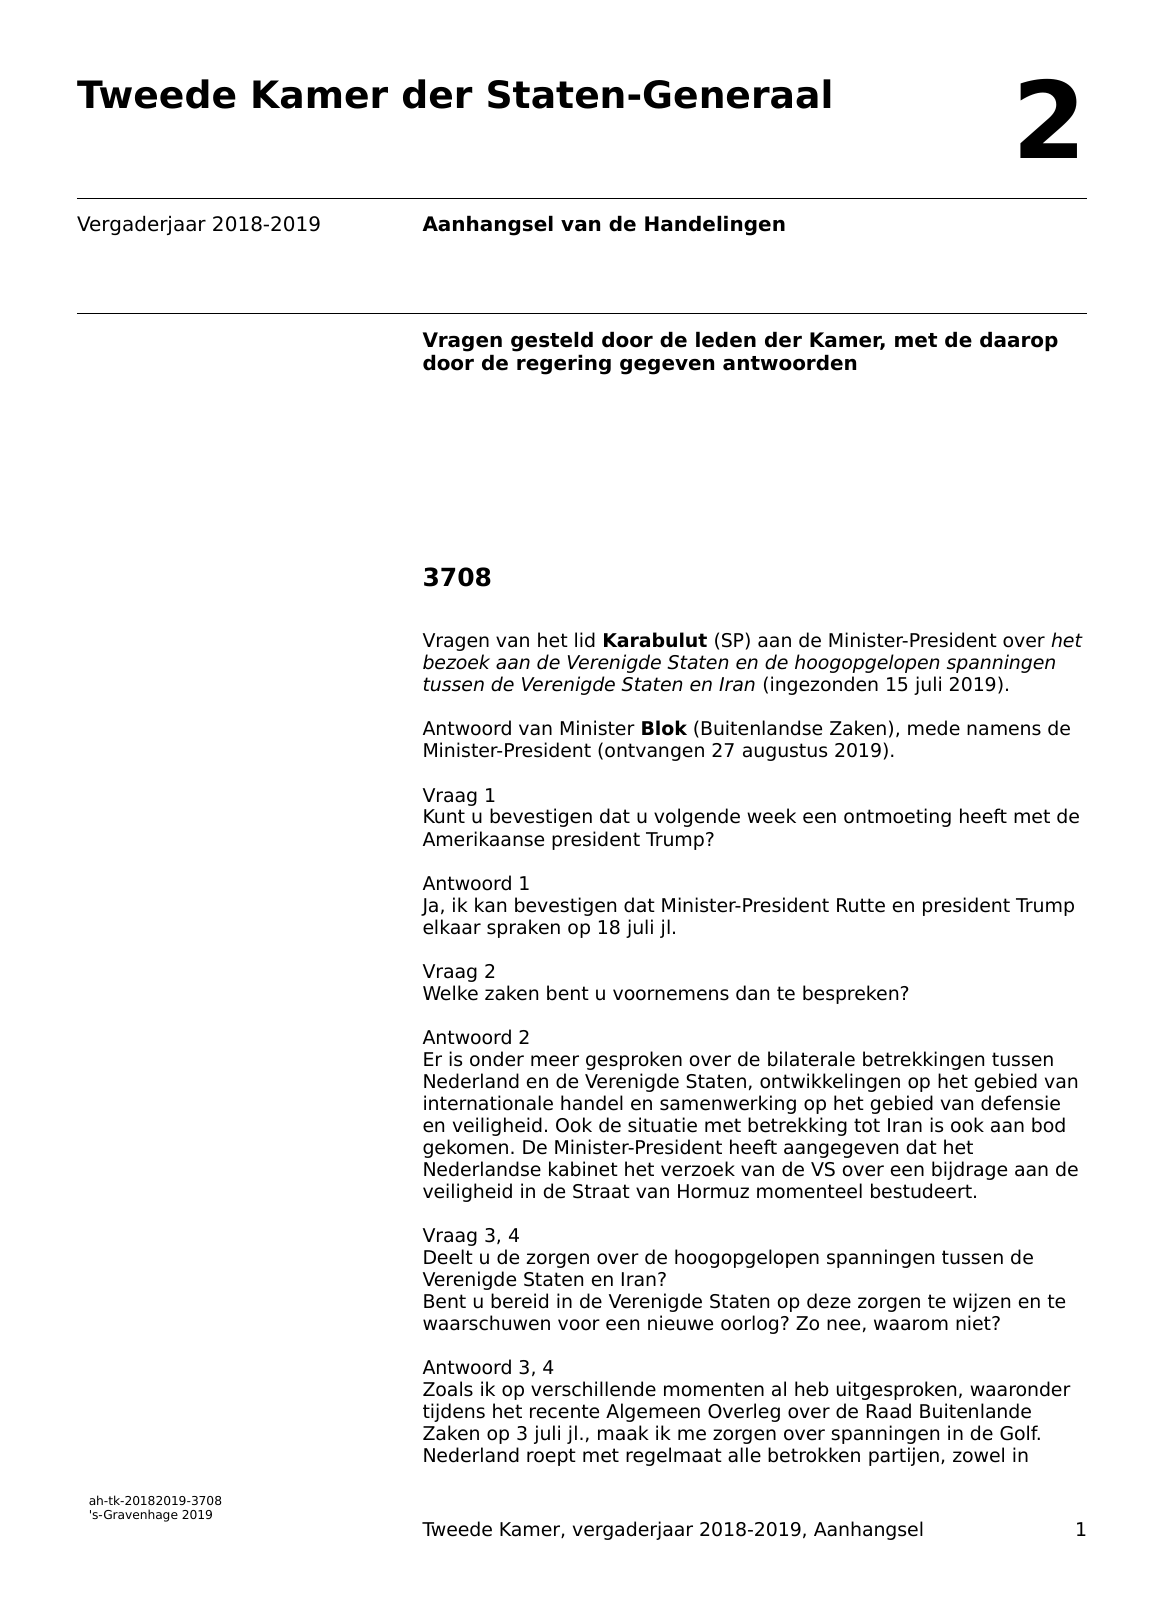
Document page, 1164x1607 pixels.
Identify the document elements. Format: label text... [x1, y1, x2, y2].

text ah-tk-20182019-3708 [88, 1494, 323, 1508]
table_cell Vragen gesteld door de leden der Kamer, met de daarop door de regering gegeven antwoorden [422, 314, 1087, 375]
text Zoals ik op verschillende momenten al heb uitgesproken, waaronder tijdens het recente Algemeen Overleg over de Raad Buitenlande Zaken op 3 juli jl., maak ik me zorgen over spanningen in de Golf. Nederland roept met regelmaat alle betrokken partijen, zowel in [422, 1379, 1087, 1467]
table_cell Vergaderjaar 2018-2019 [77, 199, 422, 313]
text Er is onder meer gesproken over de bilaterale betrekkingen tussen Nederland en de Verenigde Staten, ontwikkelingen op het gebied van internationale handel en samenwerking op het gebied van defensie en veiligheid. Ook de situatie met betrekking tot Iran is ook aan bod gekomen. De Minister-President heeft aangegeven dat het Nederlandse kabinet het verzoek van de VS over een bijdrage aan de veiligheid in de Straat van Hormuz momenteel bestudeert. [422, 1049, 1087, 1203]
text Deelt u de zorgen over de hoogopgelopen spanningen tussen de Verenigde Staten en Iran? [422, 1247, 1087, 1291]
text Kunt u bevestigen dat u volgende week een ontmoeting heeft met de Amerikaanse president Trump? [422, 806, 1087, 850]
table_header Tweede Kamer der Staten-Generaal [77, 59, 886, 198]
text Vraag 1 [422, 784, 1087, 806]
text Bent u bereid in de Verenigde Staten op deze zorgen te wijzen en te waarschuwen voor een nieuwe oorlog? Zo nee, waarom niet? [422, 1291, 1087, 1335]
text Welke zaken bent u voornemens dan te bespreken? [422, 983, 1087, 1005]
text Vraag 2 [422, 961, 1087, 983]
table_cell [77, 314, 422, 375]
text Vraag 3, 4 [422, 1225, 1087, 1247]
text Antwoord van Minister Blok (Buitenlandse Zaken), mede namens de Minister-President (ontvangen 27 augustus 2019). [422, 718, 1087, 762]
table_header 2 [886, 59, 1087, 198]
text Antwoord 1 [422, 873, 1087, 894]
text 3708 [422, 563, 1087, 592]
table_cell Aanhangsel van de Handelingen [422, 199, 1087, 313]
text Antwoord 2 [422, 1027, 1087, 1049]
text 's-Gravenhage 2019 [88, 1508, 323, 1522]
text Vragen van het lid Karabulut (SP) aan de Minister-President over het bezoek aan de Verenigde Staten en de hoogopgelopen spanningen tussen de Verenigde Staten en Iran (ingezonden 15 juli 2019). [422, 630, 1087, 696]
text Ja, ik kan bevestigen dat Minister-President Rutte en president Trump elkaar spraken op 18 juli jl. [422, 894, 1087, 938]
text Antwoord 3, 4 [422, 1357, 1087, 1379]
